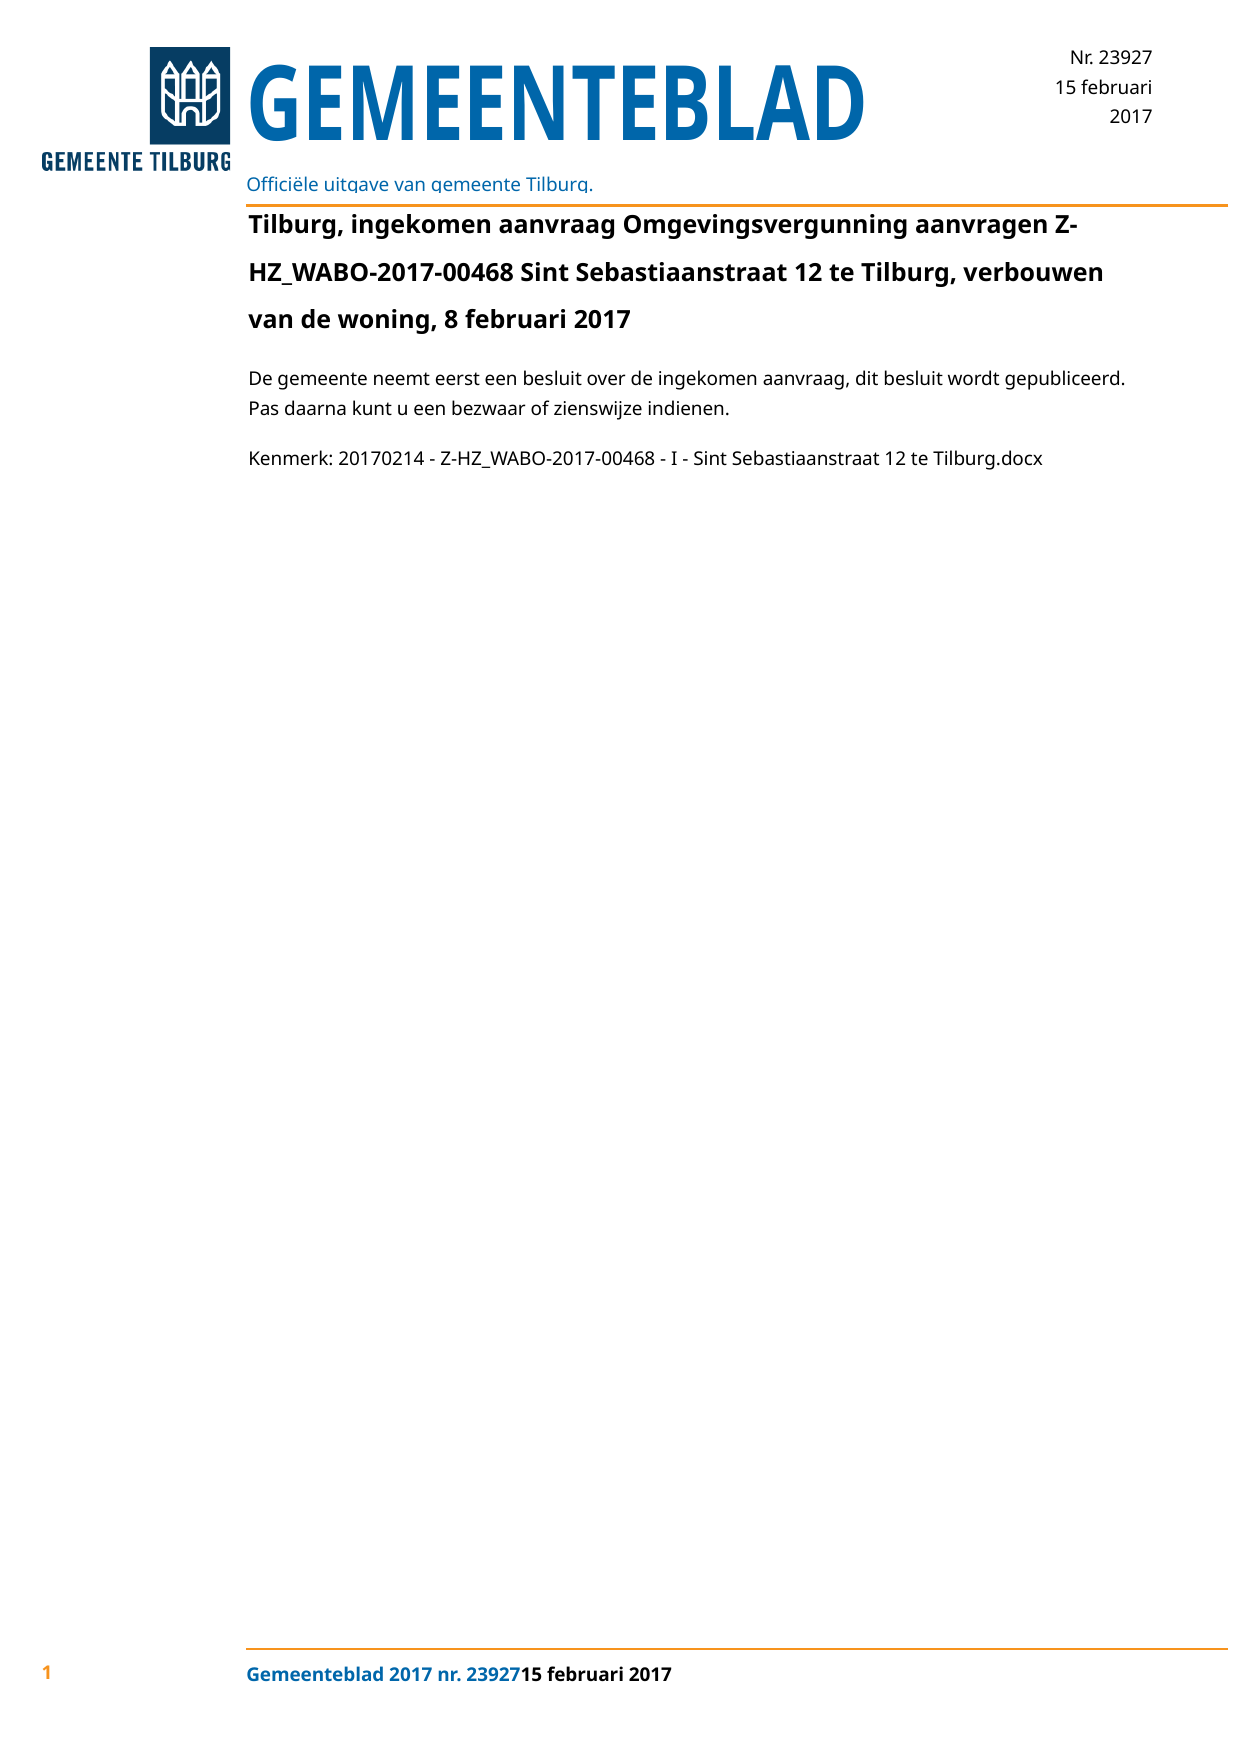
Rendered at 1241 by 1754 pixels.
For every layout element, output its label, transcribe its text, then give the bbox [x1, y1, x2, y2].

text De gemeente neemt eerst een besluit over de ingekomen aanvraag, dit besluit wordt gepubliceerd. Pas daarna kunt u een bezwaar of zienswijze indienen. [248, 366, 1152, 421]
text Tilburg, ingekomen aanvraag Omgevingsvergunning aanvragen Z-HZ_WABO-2017-00468 Sint Sebastiaanstraat 12 te Tilburg, verbouwen van de woning, 8 februari 2017 [248, 207, 1152, 336]
text Kenmerk: 20170214 - Z-HZ_WABO-2017-00468 - I - Sint Sebastiaanstraat 12 te Tilburg.docx [248, 446, 1152, 471]
picture [41, 47, 231, 172]
